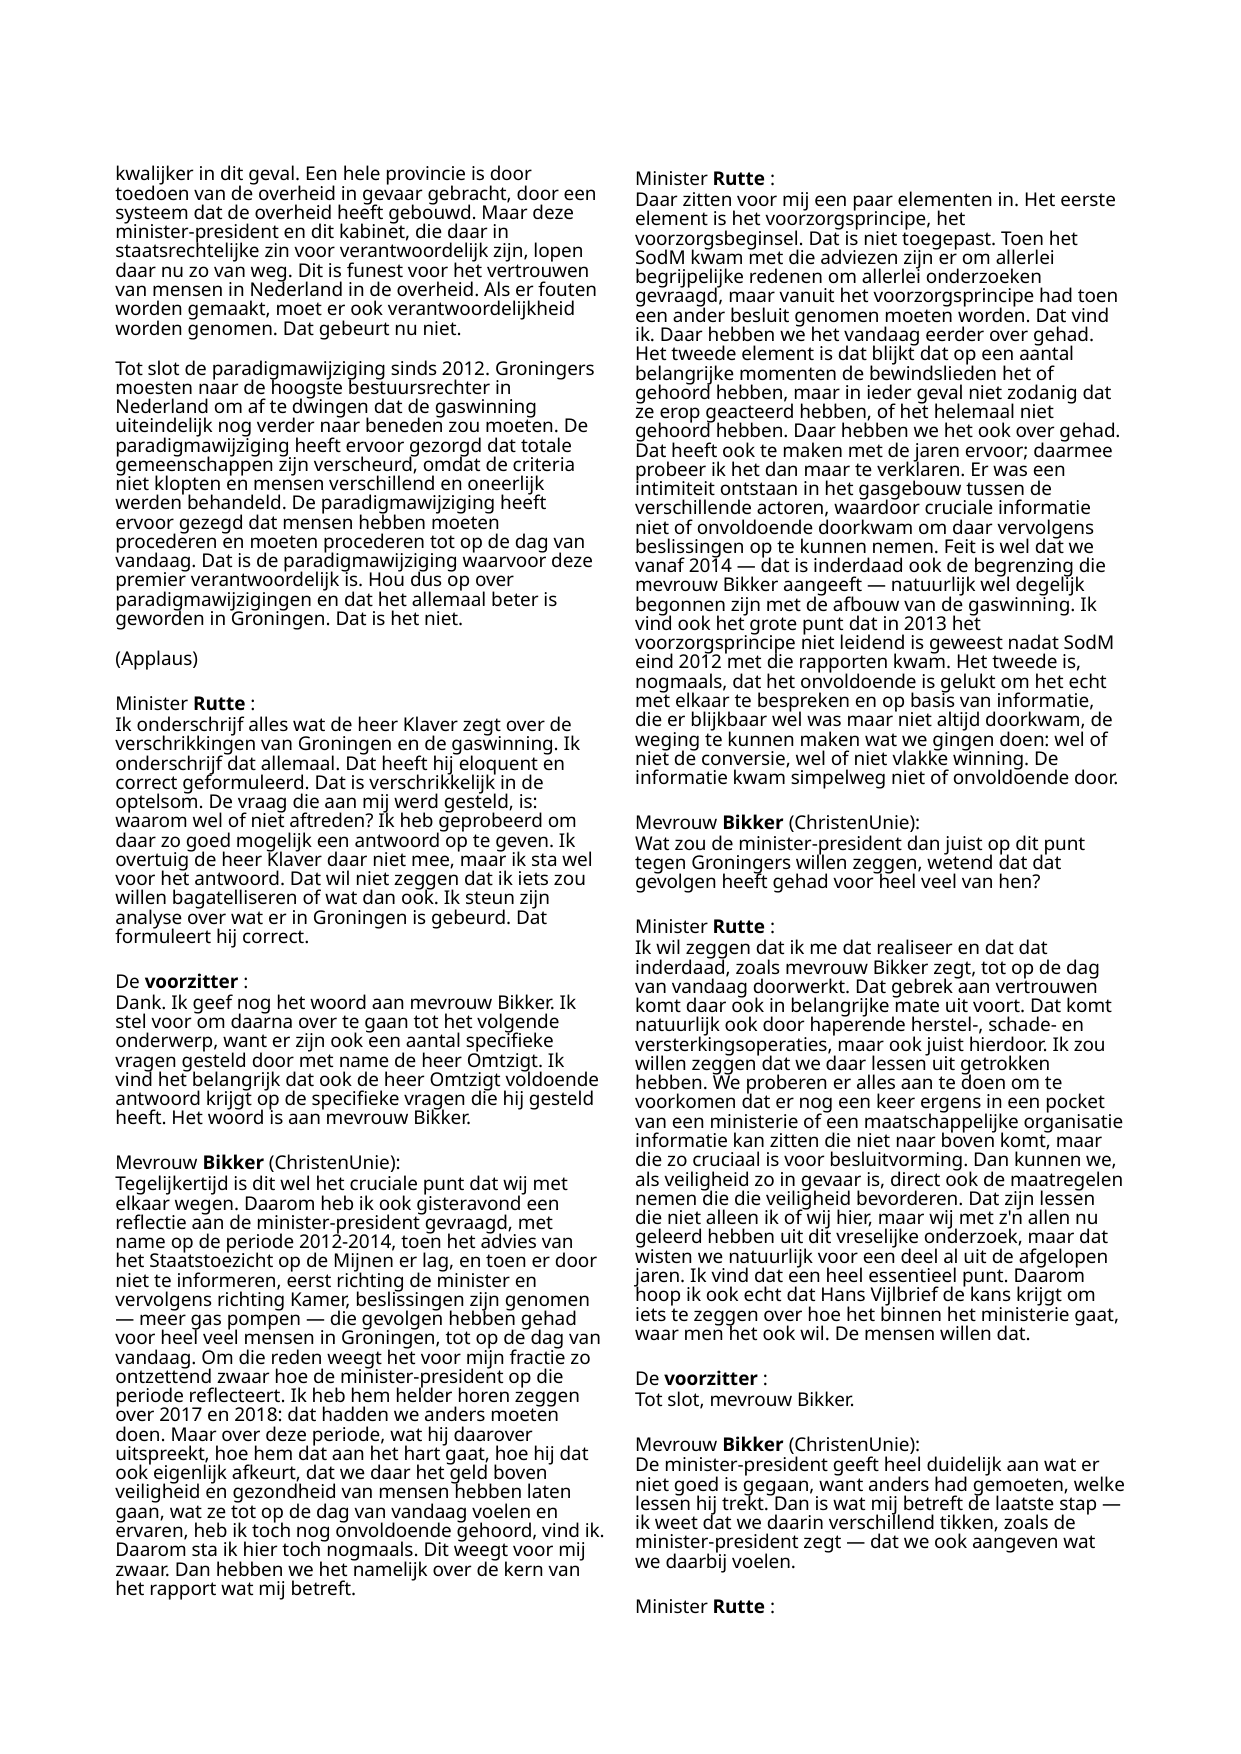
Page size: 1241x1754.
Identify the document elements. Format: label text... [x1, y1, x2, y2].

text Ik onderschrijf alles wat de heer Klaver zegt over de verschrikkingen van Groningen en de gaswinning. Ik onderschrijf dat allemaal. Dat heeft hij eloquent en correct geformuleerd. Dat is verschrikkelijk in de optelsom. De vraag die aan mij werd gesteld, is: waarom wel of niet aftreden? Ik heb geprobeerd om daar zo goed mogelijk een antwoord op te geven. Ik overtuig de heer Klaver daar niet mee, maar ik sta wel voor het antwoord. Dat wil niet zeggen dat ik iets zou willen bagatelliseren of wat dan ook. Ik steun zijn analyse over wat er in Groningen is gebeurd. Dat formuleert hij correct. [115, 716, 605, 947]
text Minister Rutte : [115, 690, 605, 716]
text De minister-president geeft heel duidelijk aan wat er niet goed is gegaan, want anders had gemoeten, welke lessen hij trekt. Dan is wat mij betreft de laatste stap — ik weet dat we daarin verschillend tikken, zoals de minister-president zegt — dat we ook aangeven wat we daarbij voelen. [635, 1456, 1125, 1572]
text Tot slot, mevrouw Bikker. [635, 1391, 1125, 1410]
text Minister Rutte : [635, 914, 1125, 939]
text De voorzitter : [635, 1365, 1125, 1391]
text Mevrouw Bikker (ChristenUnie): [635, 809, 1125, 835]
text Tot slot de paradigmawijziging sinds 2012. Groningers moesten naar de hoogste bestuursrechter in Nederland om af te dwingen dat de gaswinning uiteindelijk nog verder naar beneden zou moeten. De paradigmawijziging heeft ervoor gezorgd dat totale gemeenschappen zijn verscheurd, omdat de criteria niet klopten en mensen verschillend en oneerlijk werden behandeld. De paradigmawijziging heeft ervoor gezegd dat mensen hebben moeten procederen en moeten procederen tot op de dag van vandaag. Dat is de paradigmawijziging waarvoor deze premier verantwoordelijk is. Hou dus op over paradigmawijzigingen en dat het allemaal beter is geworden in Groningen. Dat is het niet. [115, 359, 605, 629]
text Daar zitten voor mij een paar elementen in. Het eerste element is het voorzorgsprincipe, het voorzorgsbeginsel. Dat is niet toegepast. Toen het SodM kwam met die adviezen zijn er om allerlei begrijpelijke redenen om allerlei onderzoeken gevraagd, maar vanuit het voorzorgsprincipe had toen een ander besluit genomen moeten worden. Dat vind ik. Daar hebben we het vandaag eerder over gehad. Het tweede element is dat blijkt dat op een aantal belangrijke momenten de bewindslieden het of gehoord hebben, maar in ieder geval niet zodanig dat ze erop geacteerd hebben, of het helemaal niet gehoord hebben. Daar hebben we het ook over gehad. Dat heeft ook te maken met de jaren ervoor; daarmee probeer ik het dan maar te verklaren. Er was een intimiteit ontstaan in het gasgebouw tussen de verschillende actoren, waardoor cruciale informatie niet of onvoldoende doorkwam om daar vervolgens beslissingen op te kunnen nemen. Feit is wel dat we vanaf 2014 — dat is inderdaad ook de begrenzing die mevrouw Bikker aangeeft — natuurlijk wel degelijk begonnen zijn met de afbouw van de gaswinning. Ik vind ook het grote punt dat in 2013 het voorzorgsprincipe niet leidend is geweest nadat SodM eind 2012 met die rapporten kwam. Het tweede is, nogmaals, dat het onvoldoende is gelukt om het echt met elkaar te bespreken en op basis van informatie, die er blijkbaar wel was maar niet altijd doorkwam, de weging te kunnen maken wat we gingen doen: wel of niet de conversie, wel of niet vlakke winning. De informatie kwam simpelweg niet of onvoldoende door. [635, 191, 1125, 788]
text Wat zou de minister-president dan juist op dit punt tegen Groningers willen zeggen, wetend dat dat gevolgen heeft gehad voor heel veel van hen? [635, 835, 1125, 893]
text (Applaus) [115, 650, 605, 669]
text Minister Rutte : [635, 165, 1125, 191]
text De voorzitter : [115, 968, 605, 994]
text Mevrouw Bikker (ChristenUnie): [635, 1431, 1125, 1456]
text Minister Rutte : [635, 1593, 1125, 1619]
text Ik wil zeggen dat ik me dat realiseer en dat dat inderdaad, zoals mevrouw Bikker zegt, tot op de dag van vandaag doorwerkt. Dat gebrek aan vertrouwen komt daar ook in belangrijke mate uit voort. Dat komt natuurlijk ook door haperende herstel-, schade- en versterkingsoperaties, maar ook juist hierdoor. Ik zou willen zeggen dat we daar lessen uit getrokken hebben. We proberen er alles aan te doen om te voorkomen dat er nog een keer ergens in een pocket van een ministerie of een maatschappelijke organisatie informatie kan zitten die niet naar boven komt, maar die zo cruciaal is voor besluitvorming. Dan kunnen we, als veiligheid zo in gevaar is, direct ook de maatregelen nemen die die veiligheid bevorderen. Dat zijn lessen die niet alleen ik of wij hier, maar wij met z'n allen nu geleerd hebben uit dit vreselijke onderzoek, maar dat wisten we natuurlijk voor een deel al uit de afgelopen jaren. Ik vind dat een heel essentieel punt. Daarom hoop ik ook echt dat Hans Vijlbrief de kans krijgt om iets te zeggen over hoe het binnen het ministerie gaat, waar men het ook wil. De mensen willen dat. [635, 939, 1125, 1344]
text Dank. Ik geef nog het woord aan mevrouw Bikker. Ik stel voor om daarna over te gaan tot het volgende onderwerp, want er zijn ook een aantal specifieke vragen gesteld door met name de heer Omtzigt. Ik vind het belangrijk dat ook de heer Omtzigt voldoende antwoord krijgt op de specifieke vragen die hij gesteld heeft. Het woord is aan mevrouw Bikker. [115, 994, 605, 1129]
text Mevrouw Bikker (ChristenUnie): [115, 1149, 605, 1175]
text Tegelijkertijd is dit wel het cruciale punt dat wij met elkaar wegen. Daarom heb ik ook gisteravond een reflectie aan de minister-president gevraagd, met name op de periode 2012-2014, toen het advies van het Staatstoezicht op de Mijnen er lag, en toen er door niet te informeren, eerst richting de minister en vervolgens richting Kamer, beslissingen zijn genomen — meer gas pompen — die gevolgen hebben gehad voor heel veel mensen in Groningen, tot op de dag van vandaag. Om die reden weegt het voor mijn fractie zo ontzettend zwaar hoe de minister-president op die periode reflecteert. Ik heb hem helder horen zeggen over 2017 en 2018: dat hadden we anders moeten doen. Maar over deze periode, wat hij daarover uitspreekt, hoe hem dat aan het hart gaat, hoe hij dat ook eigenlijk afkeurt, dat we daar het geld boven veiligheid en gezondheid van mensen hebben laten gaan, wat ze tot op de dag van vandaag voelen en ervaren, heb ik toch nog onvoldoende gehoord, vind ik. Daarom sta ik hier toch nogmaals. Dit weegt voor mij zwaar. Dan hebben we het namelijk over de kern van het rapport wat mij betreft. [115, 1175, 605, 1599]
text kwalijker in dit geval. Een hele provincie is door toedoen van de overheid in gevaar gebracht, door een systeem dat de overheid heeft gebouwd. Maar deze minister-president en dit kabinet, die daar in staatsrechtelijke zin voor verantwoordelijk zijn, lopen daar nu zo van weg. Dit is funest voor het vertrouwen van mensen in Nederland in de overheid. Als er fouten worden gemaakt, moet er ook verantwoordelijkheid worden genomen. Dat gebeurt nu niet. [115, 165, 605, 339]
